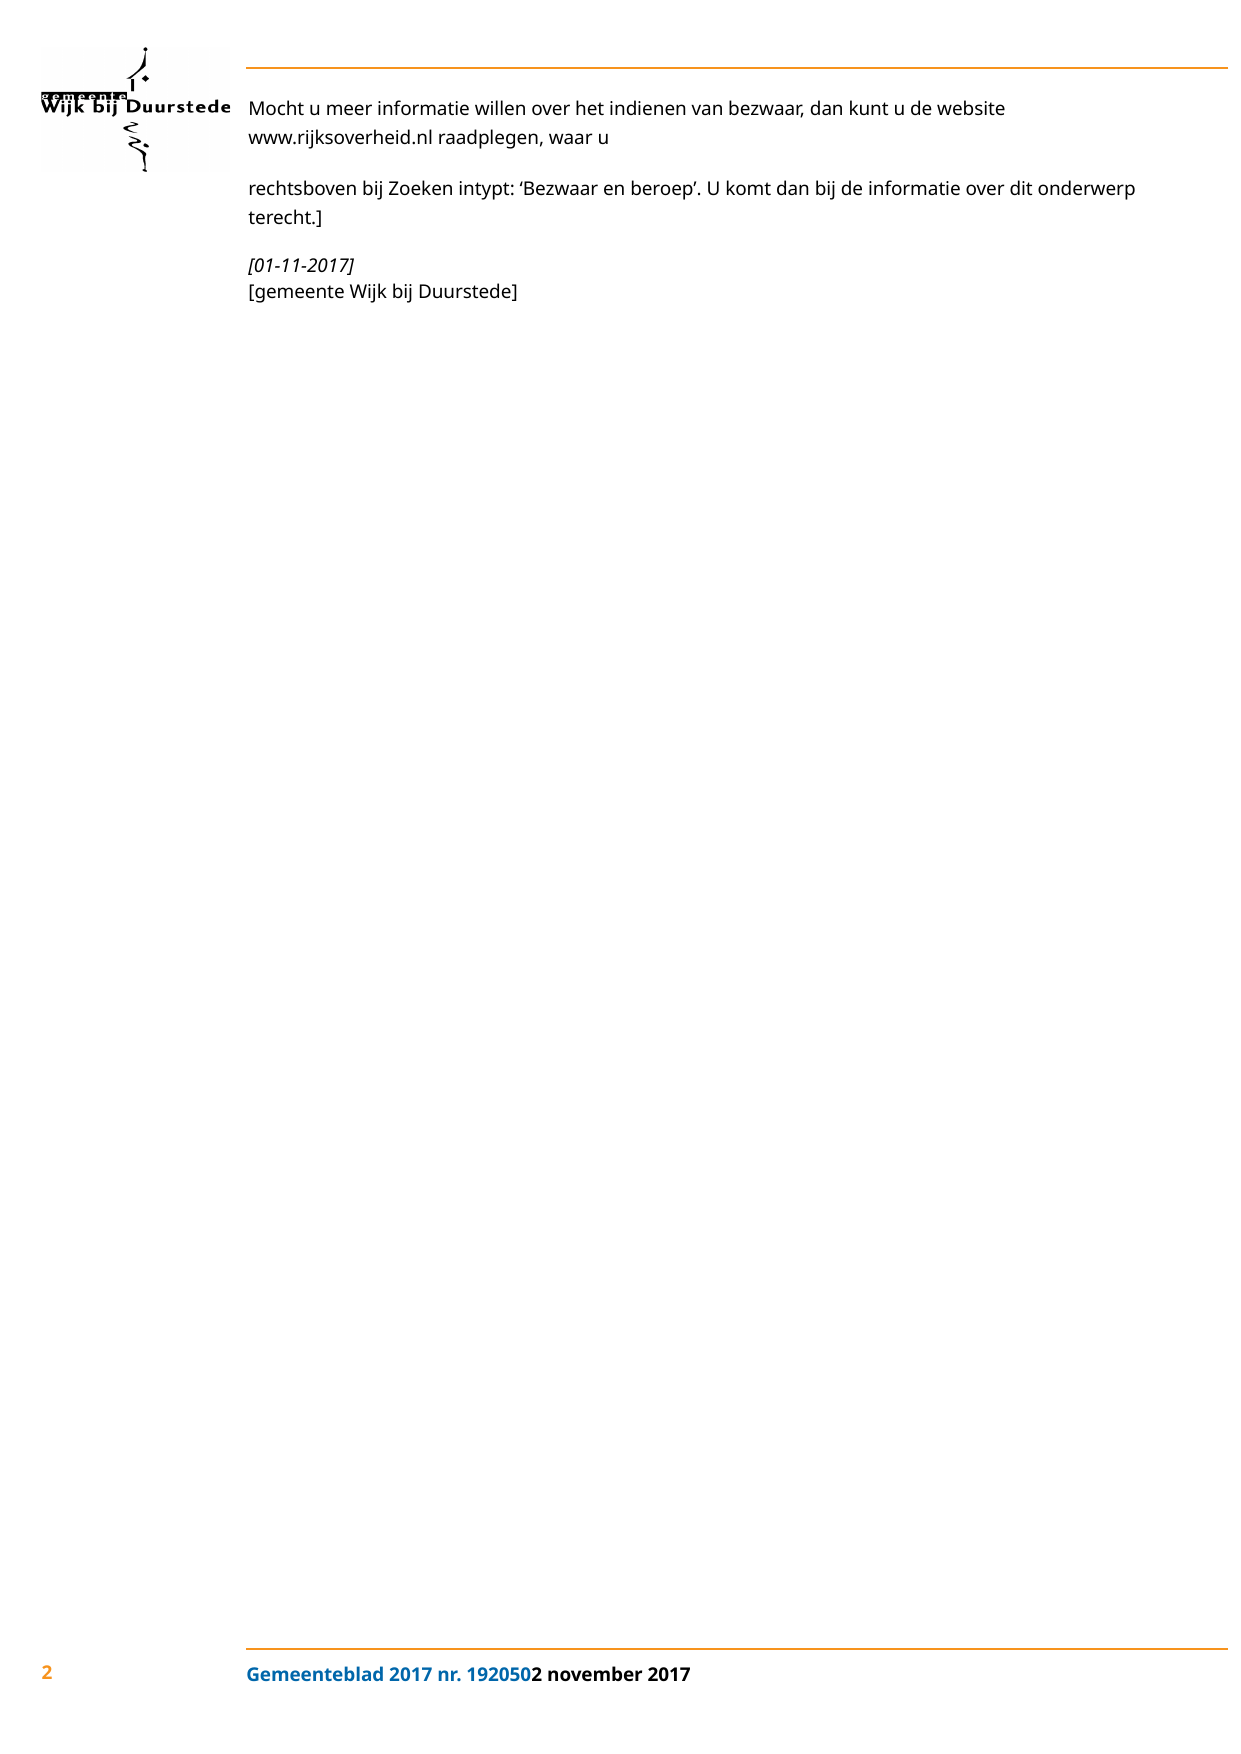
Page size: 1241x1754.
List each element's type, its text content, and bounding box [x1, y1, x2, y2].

picture [41, 47, 231, 172]
text [gemeente Wijk bij Duurstede] [248, 278, 1152, 304]
text [01-11-2017] [248, 252, 1152, 278]
text Mocht u meer informatie willen over het indienen van bezwaar, dan kunt u de website www.rijksoverheid.nl raadplegen, waar u [248, 95, 1152, 150]
text rechtsboven bij Zoeken intypt: ‘Bezwaar en beroep’. U komt dan bij de informatie over dit onderwerp terecht.] [248, 175, 1152, 230]
